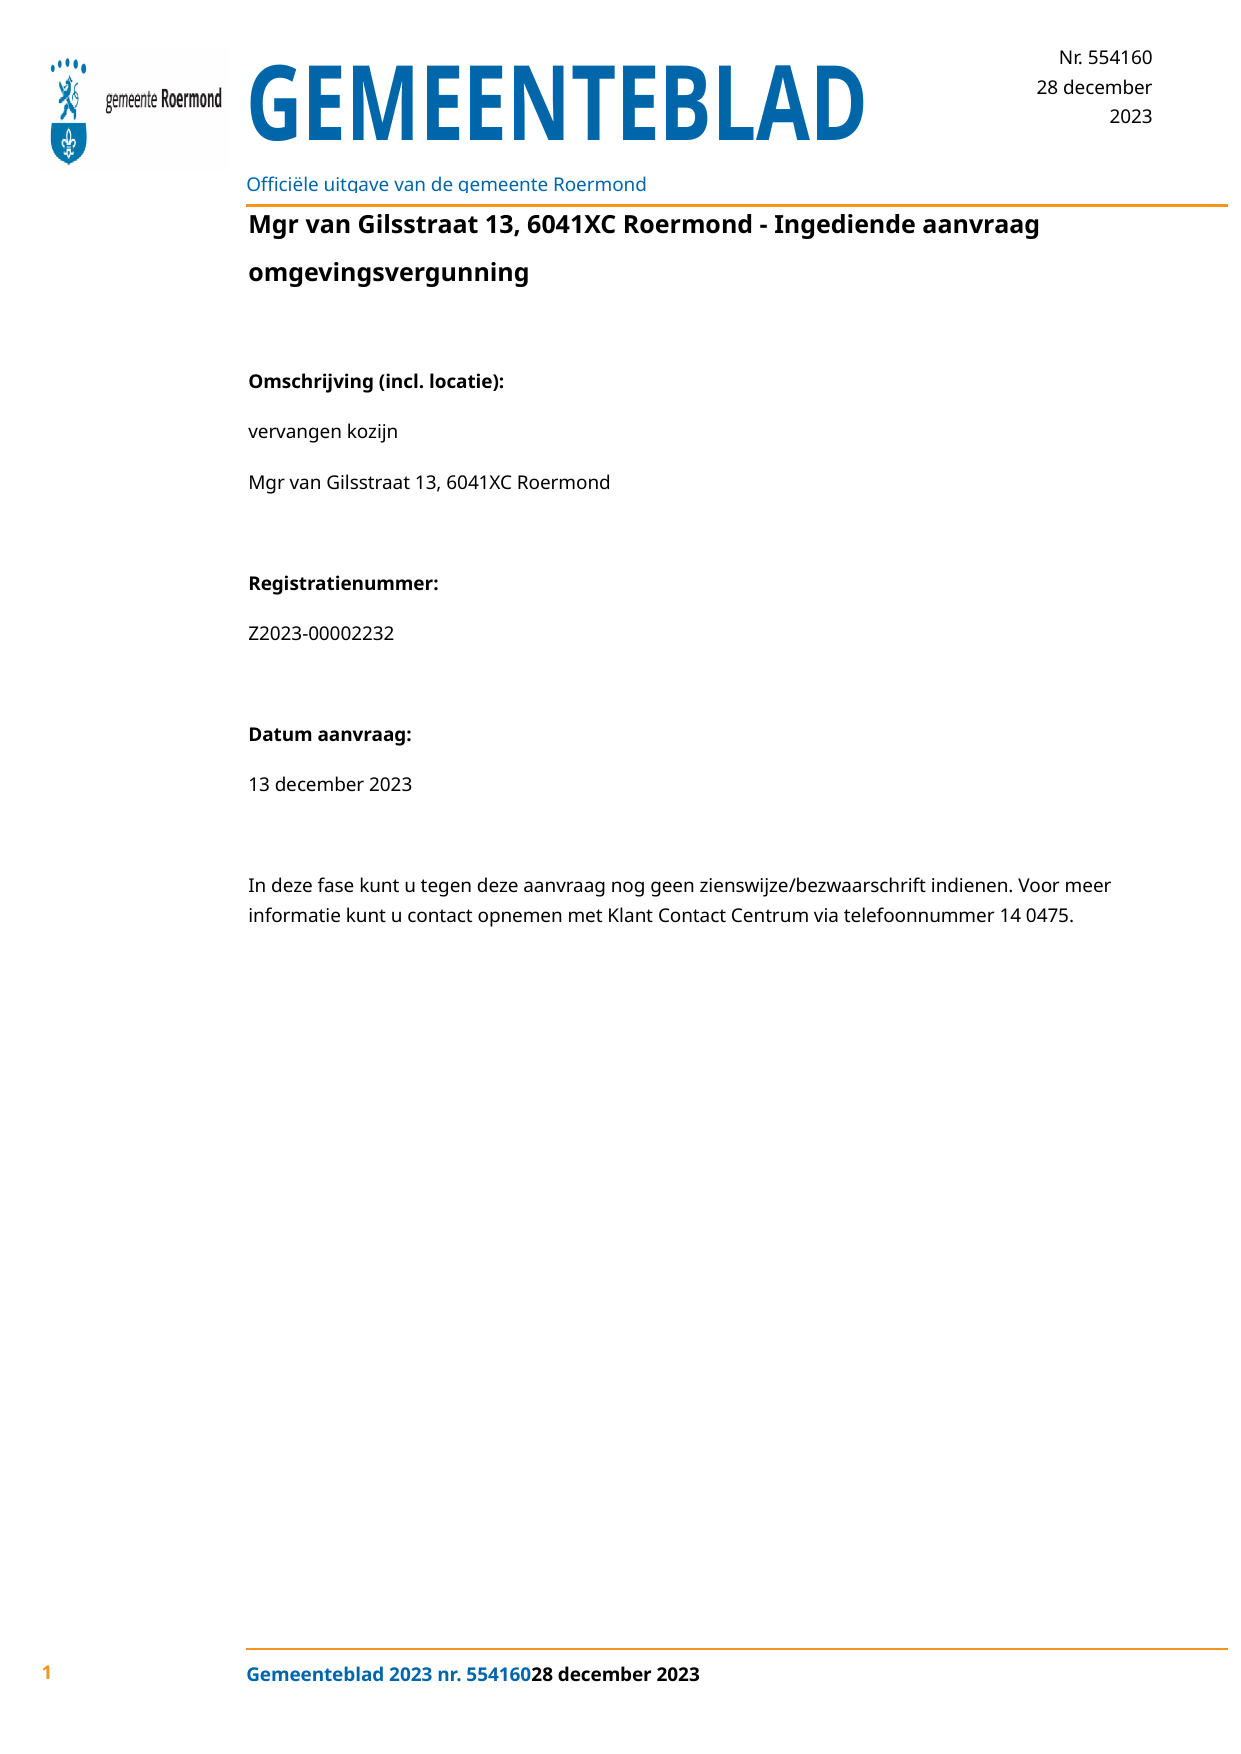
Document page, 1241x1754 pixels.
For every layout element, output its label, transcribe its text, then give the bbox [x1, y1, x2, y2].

text In deze fase kunt u tegen deze aanvraag nog geen zienswijze/bezwaarschrift indienen. Voor meer informatie kunt u contact opnemen met Klant Contact Centrum via telefoonnummer 14 0475. [248, 872, 1152, 928]
text Registratienummer: [248, 570, 1152, 596]
text Mgr van Gilsstraat 13, 6041XC Roermond [248, 469, 1152, 495]
text Mgr van Gilsstraat 13, 6041XC Roermond - Ingediende aanvraag omgevingsvergunning [248, 207, 1152, 288]
text Omschrijving (incl. locatie): [248, 368, 1152, 394]
text Z2023-00002232 [248, 620, 1152, 646]
text Datum aanvraag: [248, 721, 1152, 747]
picture [41, 47, 231, 172]
text 13 december 2023 [248, 772, 1152, 797]
text vervangen kozijn [248, 419, 1152, 444]
